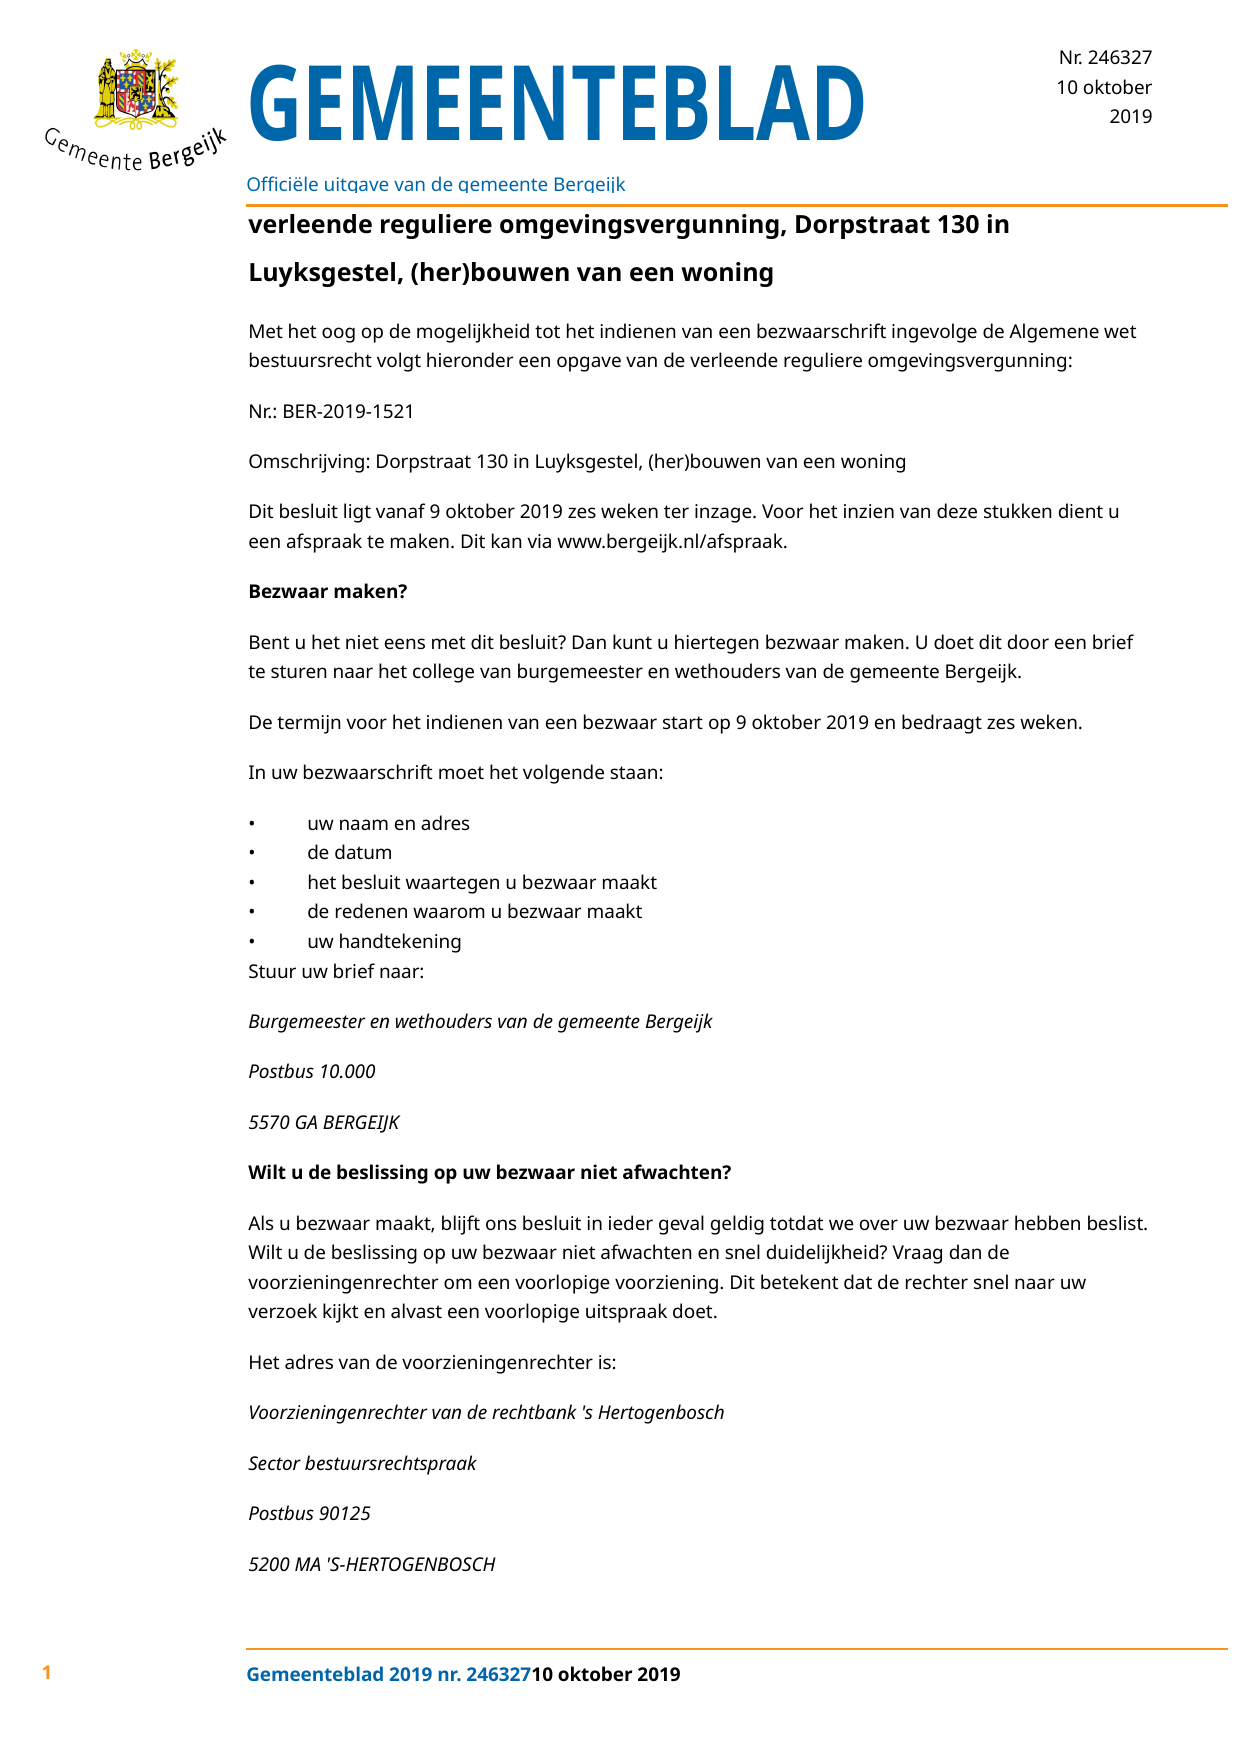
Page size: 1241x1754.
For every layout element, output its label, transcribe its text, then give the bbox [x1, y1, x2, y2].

text Wilt u de beslissing op uw bezwaar niet afwachten? [248, 1159, 1152, 1185]
text Postbus 10.000 [248, 1059, 1152, 1084]
text 5200 MA 'S-HERTOGENBOSCH [248, 1551, 1152, 1577]
list het besluit waartegen u bezwaar maakt [248, 869, 1152, 895]
list uw handtekening [248, 928, 1152, 954]
text Burgemeester en wethouders van de gemeente Bergeijk [248, 1008, 1152, 1034]
list de datum [248, 839, 1152, 865]
text Postbus 90125 [248, 1500, 1152, 1526]
text Nr.: BER-2019-1521 [248, 398, 1152, 424]
text In uw bezwaarschrift moet het volgende staan: [248, 759, 1152, 785]
text Bezwaar maken? [248, 579, 1152, 604]
list de redenen waarom u bezwaar maakt [248, 899, 1152, 924]
text De termijn voor het indienen van een bezwaar start op 9 oktober 2019 en bedraagt zes weken. [248, 709, 1152, 735]
list uw naam en adres [248, 810, 1152, 836]
picture [41, 47, 231, 172]
text Als u bezwaar maakt, blijft ons besluit in ieder geval geldig totdat we over uw bezwaar hebben beslist. Wilt u de beslissing op uw bezwaar niet afwachten en snel duidelijkheid? Vraag dan de voorzieningenrechter om een voorlopige voorziening. Dit betekent dat de rechter snel naar uw verzoek kijkt en alvast een voorlopige uitspraak doet. [248, 1210, 1152, 1324]
text Stuur uw brief naar: [248, 958, 1152, 984]
text Omschrijving: Dorpstraat 130 in Luyksgestel, (her)bouwen van een woning [248, 448, 1152, 474]
text verleende reguliere omgevingsvergunning, Dorpstraat 130 in Luyksgestel, (her)bouwen van een woning [248, 207, 1152, 288]
text Met het oog op de mogelijkheid tot het indienen van een bezwaarschrift ingevolge de Algemene wet bestuursrecht volgt hieronder een opgave van de verleende reguliere omgevingsvergunning: [248, 318, 1152, 373]
text Sector bestuursrechtspraak [248, 1450, 1152, 1476]
text 5570 GA BERGEIJK [248, 1109, 1152, 1135]
text Dit besluit ligt vanaf 9 oktober 2019 zes weken ter inzage. Voor het inzien van deze stukken dient u een afspraak te maken. Dit kan via www.bergeijk.nl/afspraak. [248, 499, 1152, 554]
text Bent u het niet eens met dit besluit? Dan kunt u hiertegen bezwaar maken. U doet dit door een brief te sturen naar het college van burgemeester en wethouders van de gemeente Bergeijk. [248, 629, 1152, 684]
text Het adres van de voorzieningenrechter is: [248, 1349, 1152, 1375]
text Voorzieningenrechter van de rechtbank 's Hertogenbosch [248, 1399, 1152, 1425]
